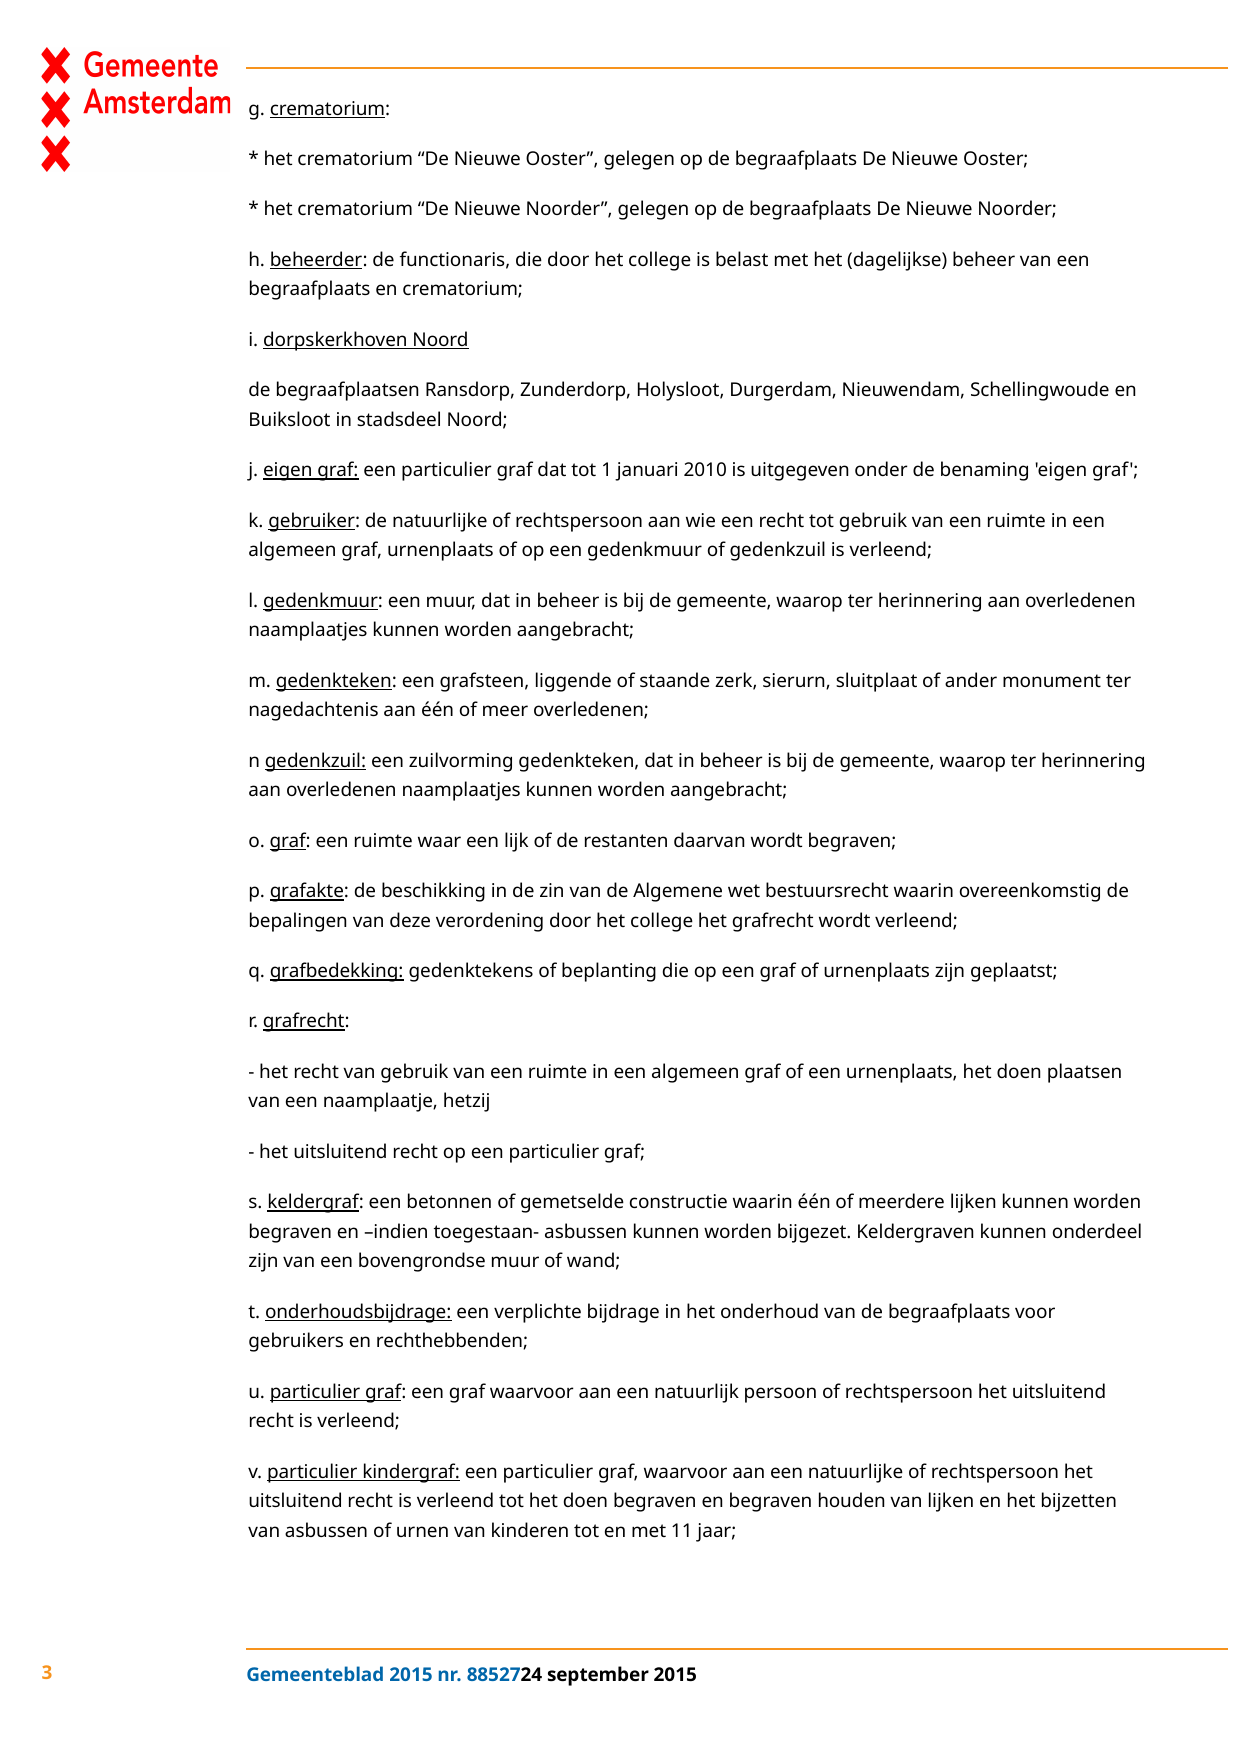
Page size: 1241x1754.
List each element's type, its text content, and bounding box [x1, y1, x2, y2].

text n gedenkzuil: een zuilvorming gedenkteken, dat in beheer is bij de gemeente, waarop ter herinnering aan overledenen naamplaatjes kunnen worden aangebracht; [248, 747, 1152, 802]
text p. grafakte: de beschikking in de zin van de Algemene wet bestuursrecht waarin overeenkomstig de bepalingen van deze verordening door het college het grafrecht wordt verleend; [248, 877, 1152, 933]
text * het crematorium “De Nieuwe Ooster”, gelegen op de begraafplaats De Nieuwe Ooster; [248, 145, 1152, 171]
text h. beheerder: de functionaris, die door het college is belast met het (dagelijkse) beheer van een begraaf­plaats en crematorium; [248, 246, 1152, 301]
text l. gedenkmuur: een muur, dat in beheer is bij de gemeente, waarop ter herinnering aan overledenen naamplaatjes kunnen worden aangebracht; [248, 587, 1152, 642]
text u. particulier graf: een graf waarvoor aan een natuurlijk persoon of rechtspersoon het uitsluitend recht is verleend; [248, 1378, 1152, 1433]
text t. onderhoudsbijdrage: een verplichte bijdrage in het onderhoud van de begraafplaats voor gebruikers en rechthebbenden; [248, 1298, 1152, 1353]
text r. grafrecht: [248, 1008, 1152, 1033]
picture [41, 47, 231, 172]
text i. dorpskerkhoven Noord [248, 326, 1152, 352]
text - het uitsluitend recht op een particulier graf; [248, 1138, 1152, 1164]
text s. keldergraf: een betonnen of gemetselde constructie waarin één of meerdere lijken kunnen worden begraven en –indien toegestaan- asbussen kunnen worden bijgezet. Keldergraven kunnen onderdeel zijn van een bovengrondse muur of wand; [248, 1188, 1152, 1273]
text k. gebruiker: de natuurlijke of rechtspersoon aan wie een recht tot gebruik van een ruimte in een algemeen graf, urnenplaats of op een gedenkmuur of gedenkzuil is verleend; [248, 507, 1152, 562]
text j. eigen graf: een particulier graf dat tot 1 januari 2010 is uitgegeven onder de benaming 'eigen graf'; [248, 456, 1152, 482]
text m. gedenkteken: een grafsteen, liggende of staande zerk, sierurn, sluitplaat of ander monument ter nagedachtenis aan één of meer overledenen; [248, 667, 1152, 722]
text v. particulier kindergraf: een particulier graf, waarvoor aan een natuurlijke of rechtspersoon het uitsluitend recht is verleend tot het doen begraven en begraven houden van lijken en het bijzetten van asbussen of urnen van kinderen tot en met 11 jaar; [248, 1458, 1152, 1543]
text q. grafbedekking: gedenktekens of beplanting die op een graf of urnenplaats zijn geplaatst; [248, 957, 1152, 983]
text - het recht van gebruik van een ruimte in een algemeen graf of een urnenplaats, het doen plaatsen van een naamplaatje, hetzij [248, 1058, 1152, 1113]
text g. crematorium: [248, 95, 1152, 121]
text de begraafplaatsen Ransdorp, Zunderdorp, Holysloot, Durgerdam, Nieuwendam, Schellingwoude en Buiksloot in stadsdeel Noord; [248, 376, 1152, 432]
text o. graf: een ruimte waar een lijk of de restanten daarvan wordt begraven; [248, 827, 1152, 853]
text * het crematorium “De Nieuwe Noorder”, gelegen op de begraafplaats De Nieuwe Noorder; [248, 196, 1152, 221]
